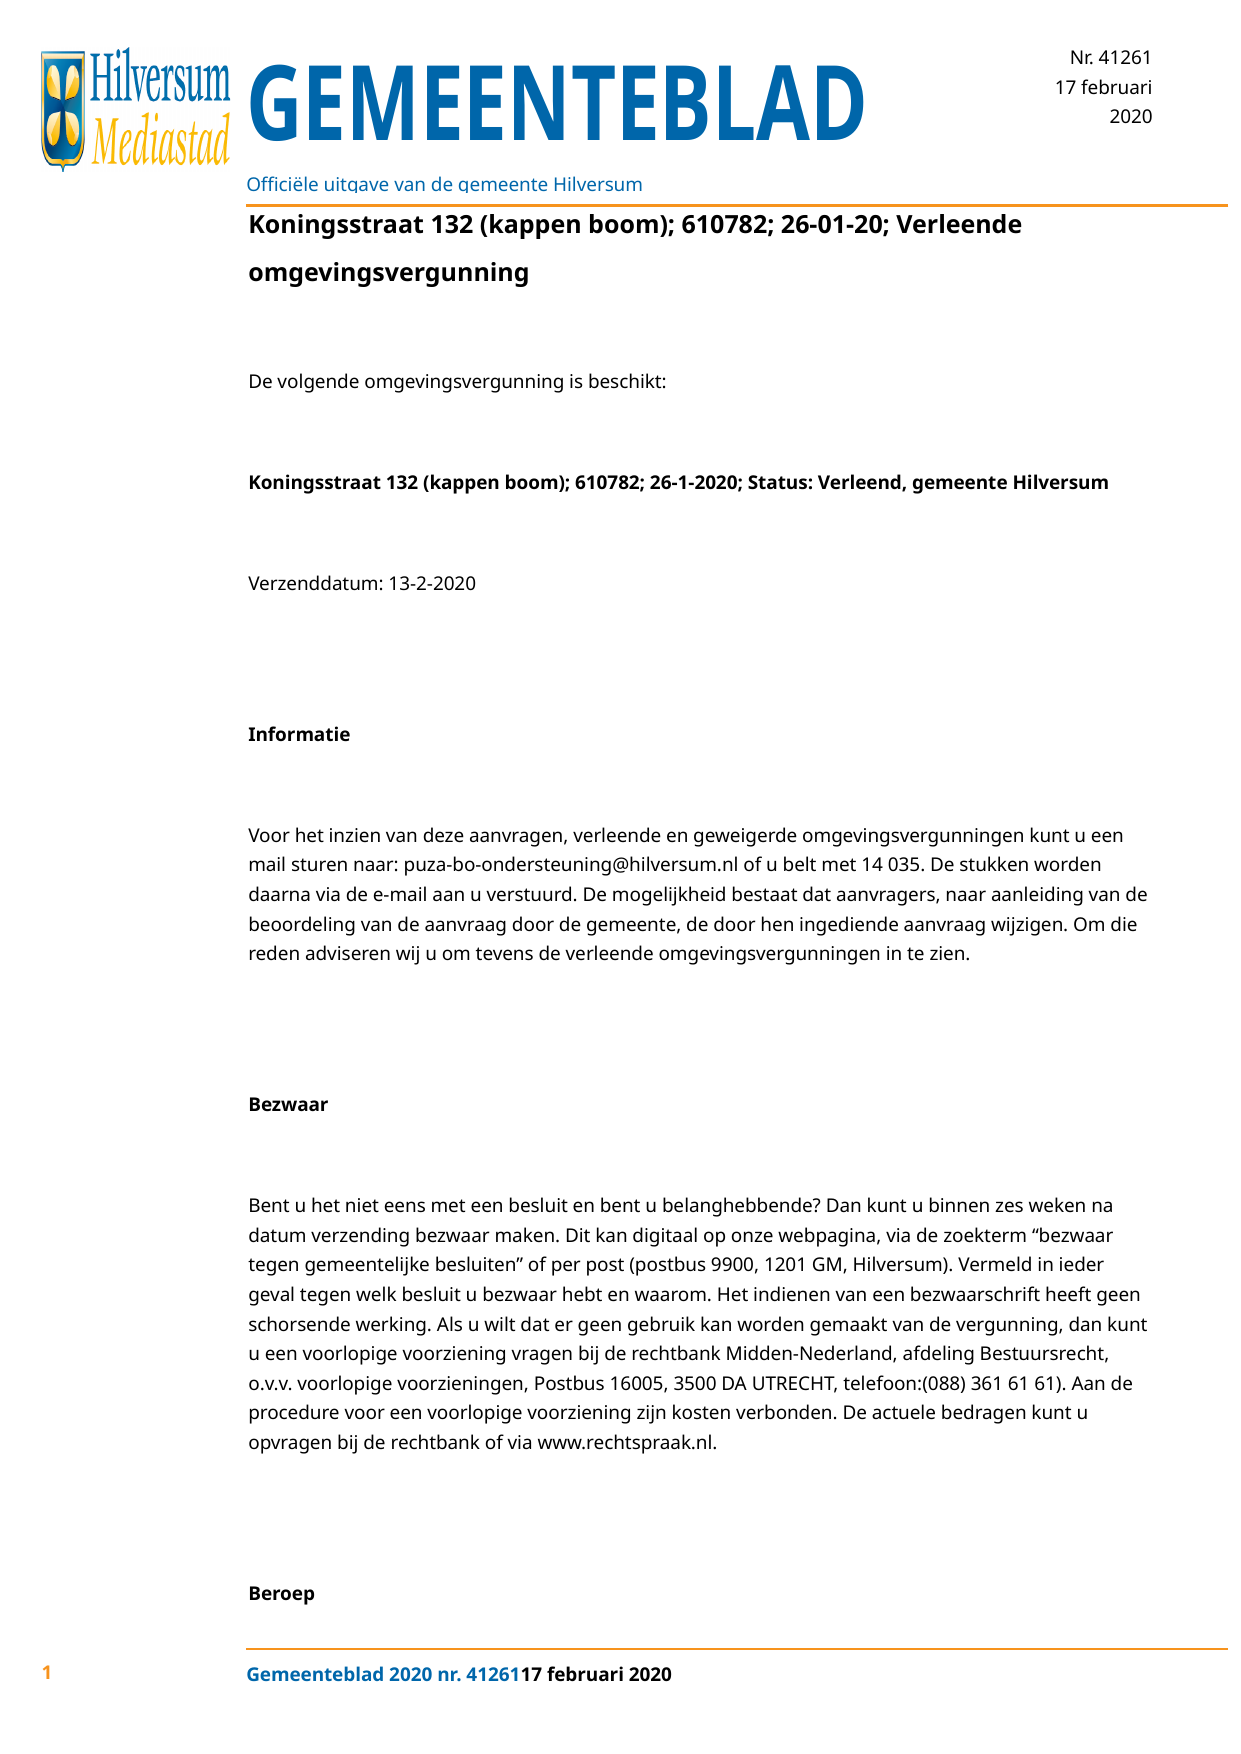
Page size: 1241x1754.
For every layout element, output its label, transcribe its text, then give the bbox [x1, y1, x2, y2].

picture [41, 47, 231, 172]
text Koningsstraat 132 (kappen boom); 610782; 26-01-20; Verleende omgevingsvergunning [248, 207, 1152, 288]
text Bezwaar [248, 1092, 1152, 1117]
text Voor het inzien van deze aanvragen, verleende en geweigerde omgevingsvergunningen kunt u een mail sturen naar: puza-bo-ondersteuning@hilversum.nl of u belt met 14 035. De stukken worden daarna via de e-mail aan u verstuurd. De mogelijkheid bestaat dat aanvragers, naar aanleiding van de beoordeling van de aanvraag door de gemeente, de door hen ingediende aanvraag wijzigen. Om die reden adviseren wij u om tevens de verleende omgevingsvergunningen in te zien. [248, 822, 1152, 966]
text De volgende omgevingsvergunning is beschikt: [248, 368, 1152, 394]
text Informatie [248, 721, 1152, 747]
text Koningsstraat 132 (kappen boom); 610782; 26-1-2020; Status: Verleend, gemeente Hilversum [248, 469, 1152, 495]
text Bent u het niet eens met een besluit en bent u belanghebbende? Dan kunt u binnen zes weken na datum verzending bezwaar maken. Dit kan digitaal op onze webpagina, via de zoekterm “bezwaar tegen gemeentelijke besluiten” of per post (postbus 9900, 1201 GM, Hilversum). Vermeld in ieder geval tegen welk besluit u bezwaar hebt en waarom. Het indienen van een bezwaarschrift heeft geen schorsende werking. Als u wilt dat er geen gebruik kan worden gemaakt van de vergunning, dan kunt u een voorlopige voorziening vragen bij de rechtbank Midden-Nederland, afdeling Bestuursrecht, o.v.v. voorlopige voorzieningen, Postbus 16005, 3500 DA UTRECHT, telefoon:(088) 361 61 61). Aan de procedure voor een voorlopige voorziening zijn kosten verbonden. De actuele bedragen kunt u opvragen bij de rechtbank of via www.rechtspraak.nl. [248, 1192, 1152, 1455]
text Beroep [248, 1580, 1152, 1606]
text Verzenddatum: 13-2-2020 [248, 570, 1152, 596]
